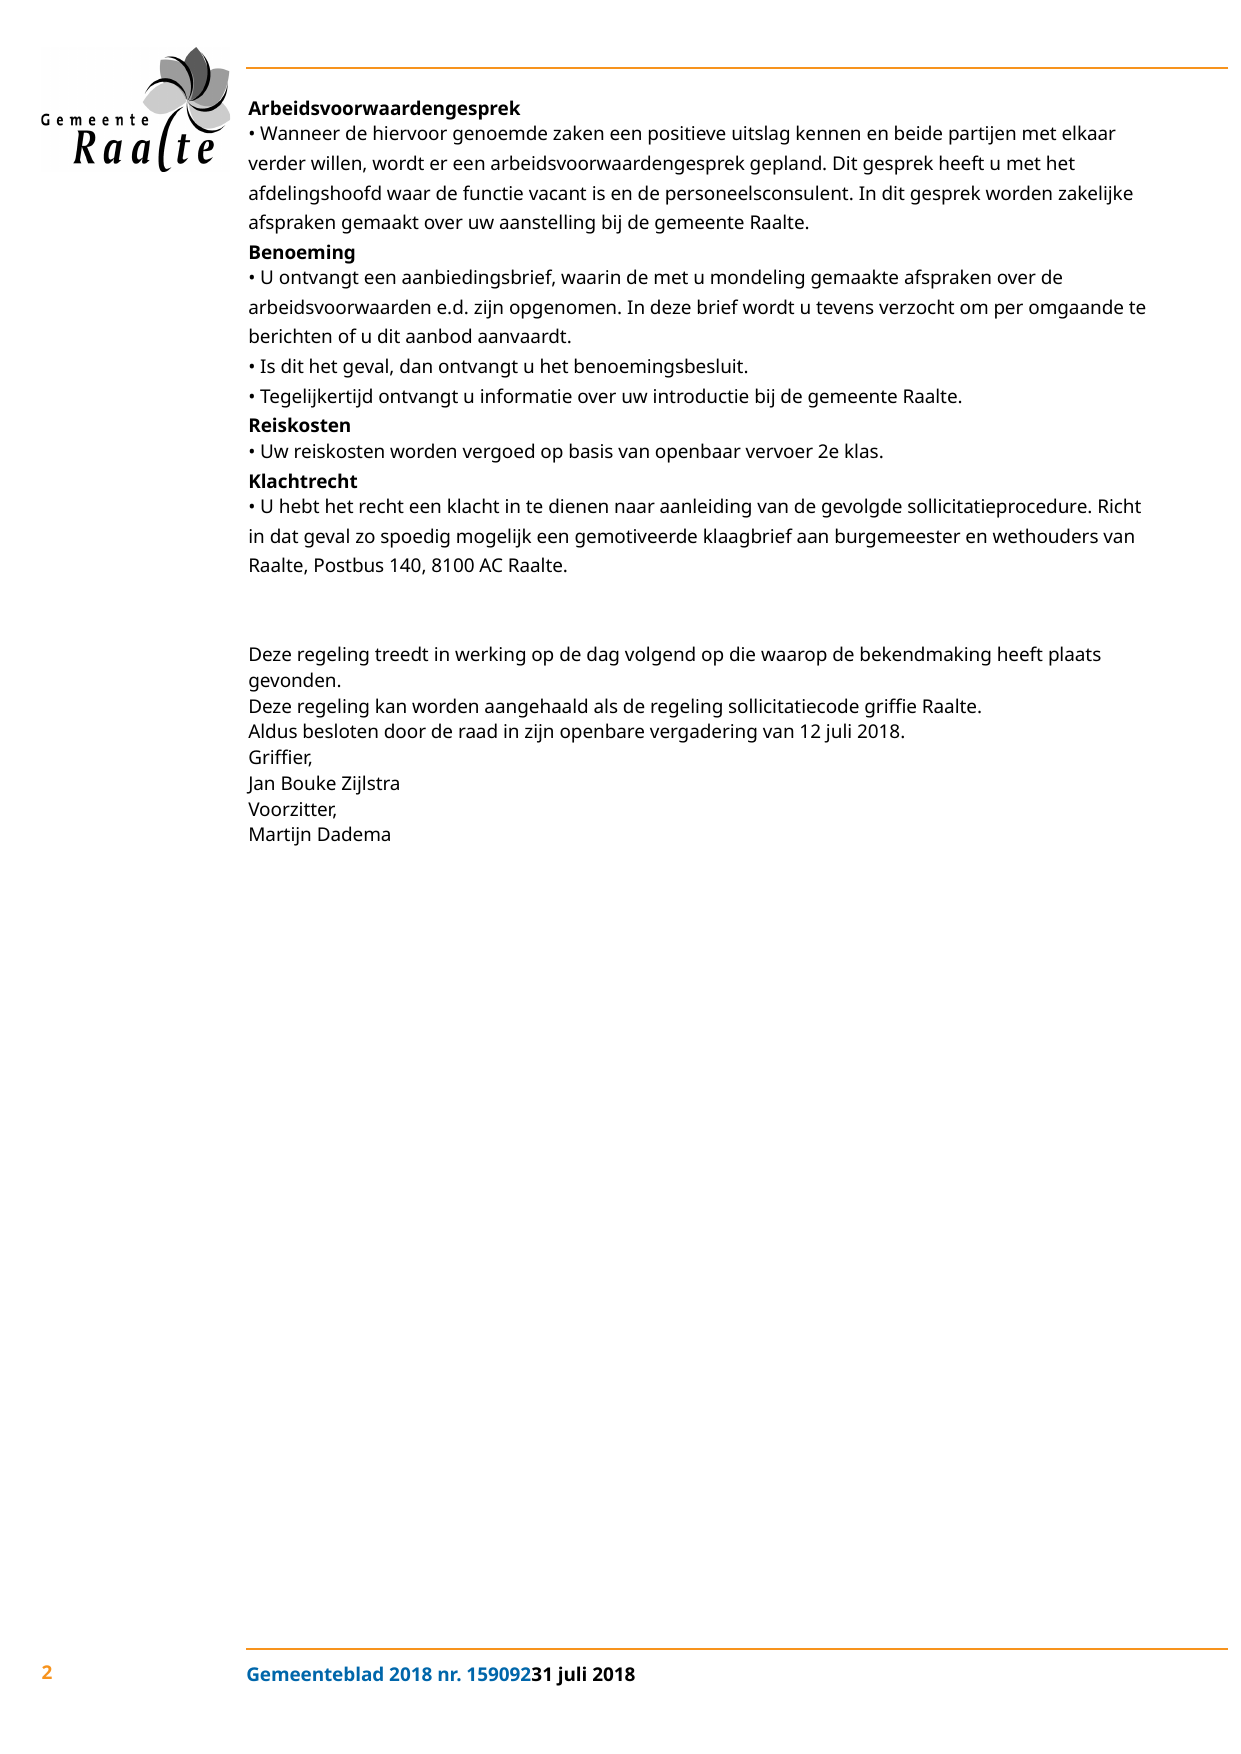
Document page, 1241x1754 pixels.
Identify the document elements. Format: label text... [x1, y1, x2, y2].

text • Tegelijkertijd ontvangt u informatie over uw introductie bij de gemeente Raalte. [248, 383, 1152, 409]
text • Uw reiskosten worden vergoed op basis van openbaar vervoer 2e klas. [248, 438, 1152, 464]
text Arbeidsvoorwaardengesprek [248, 95, 1152, 121]
text • U hebt het recht een klacht in te dienen naar aanleiding van de gevolgde sollicitatieprocedure. Richt in dat geval zo spoedig mogelijk een gemotiveerde klaagbrief aan burgemeester en wethouders van Raalte, Postbus 140, 8100 AC Raalte. [248, 493, 1152, 578]
text • Is dit het geval, dan ontvangt u het benoemingsbesluit. [248, 353, 1152, 379]
text Voorzitter, [248, 796, 1152, 822]
text Benoeming [248, 239, 1152, 264]
text Deze regeling kan worden aangehaald als de regeling sollicitatiecode griffie Raalte. [248, 693, 1152, 719]
text Klachtrecht [248, 468, 1152, 493]
text Aldus besloten door de raad in zijn openbare vergadering van 12 juli 2018. [248, 719, 1152, 744]
text Martijn Dadema [248, 822, 1152, 847]
text Reiskosten [248, 412, 1152, 438]
picture [41, 47, 231, 172]
text • Wanneer de hiervoor genoemde zaken een positieve uitslag kennen en beide partijen met elkaar verder willen, wordt er een arbeidsvoorwaardengesprek gepland. Dit gesprek heeft u met het afdelingshoofd waar de functie vacant is en de personeelsconsulent. In dit gesprek worden zakelijke afspraken gemaakt over uw aanstelling bij de gemeente Raalte. [248, 121, 1152, 235]
text Griffier, [248, 744, 1152, 770]
text • U ontvangt een aanbiedingsbrief, waarin de met u mondeling gemaakte afspraken over de arbeidsvoorwaarden e.d. zijn opgenomen. In deze brief wordt u tevens verzocht om per omgaande te berichten of u dit aanbod aanvaardt. [248, 264, 1152, 349]
text Deze regeling treedt in werking op de dag volgend op die waarop de bekendmaking heeft plaats gevonden. [248, 641, 1152, 693]
text Jan Bouke Zijlstra [248, 770, 1152, 796]
